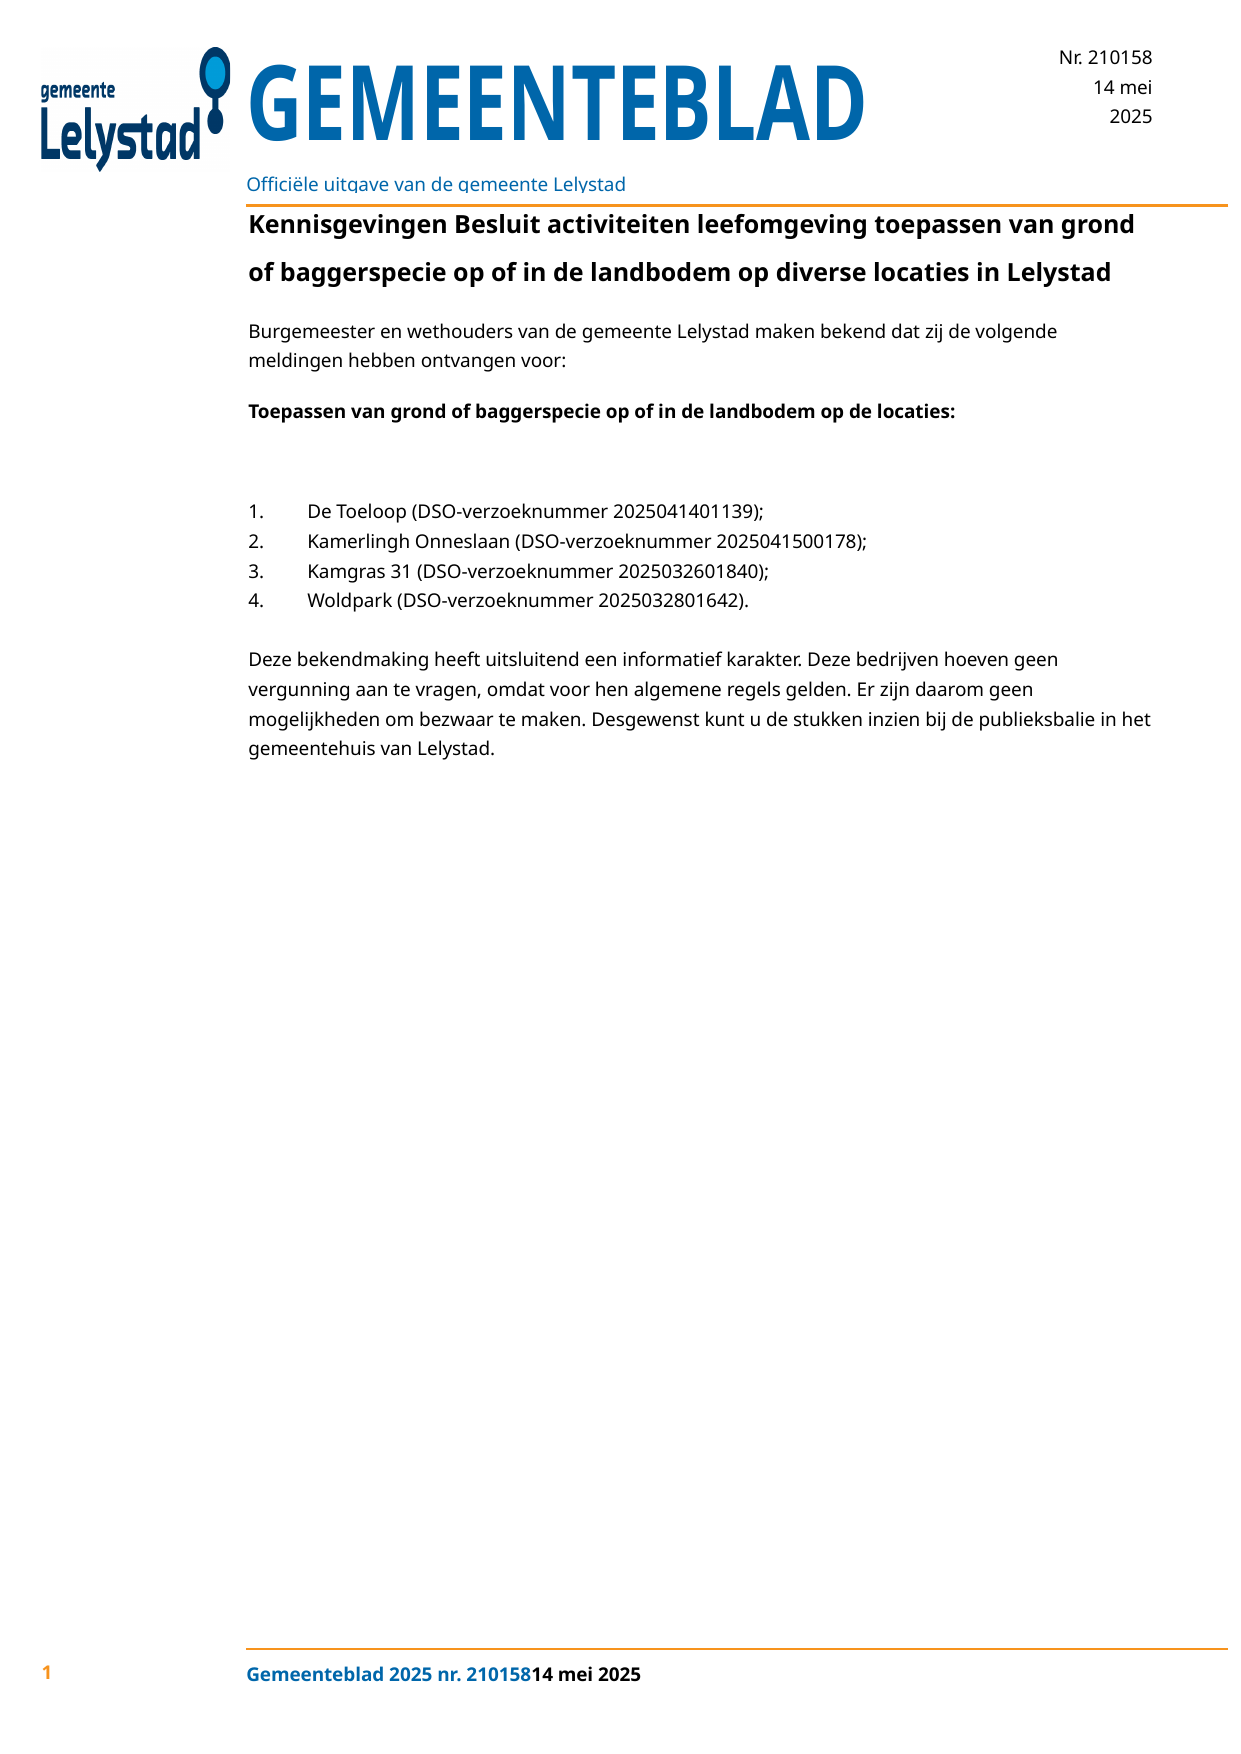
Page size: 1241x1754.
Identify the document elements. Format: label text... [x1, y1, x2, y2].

text Kennisgevingen Besluit activiteiten leefomgeving toepassen van grond of baggerspecie op of in de landbodem op diverse locaties in Lelystad [248, 207, 1152, 288]
list Woldpark (DSO-verzoeknummer 2025032801642). [248, 587, 1152, 613]
list Kamerlingh Onneslaan (DSO-verzoeknummer 2025041500178); [248, 528, 1152, 554]
list Kamgras 31 (DSO-verzoeknummer 2025032601840); [248, 558, 1152, 584]
list De Toeloop (DSO-verzoeknummer 2025041401139); [248, 499, 1152, 524]
text Deze bekendmaking heeft uitsluitend een informatief karakter. Deze bedrijven hoeven geen vergunning aan te vragen, omdat voor hen algemene regels gelden. Er zijn daarom geen mogelijkheden om bezwaar te maken. Desgewenst kunt u de stukken inzien bij de publieksbalie in het gemeentehuis van Lelystad. [248, 647, 1152, 761]
text Toepassen van grond of baggerspecie op of in de landbodem op de locaties: [248, 398, 1152, 424]
picture [41, 47, 231, 172]
text Burgemeester en wethouders van de gemeente Lelystad maken bekend dat zij de volgende meldingen hebben ontvangen voor: [248, 318, 1152, 373]
